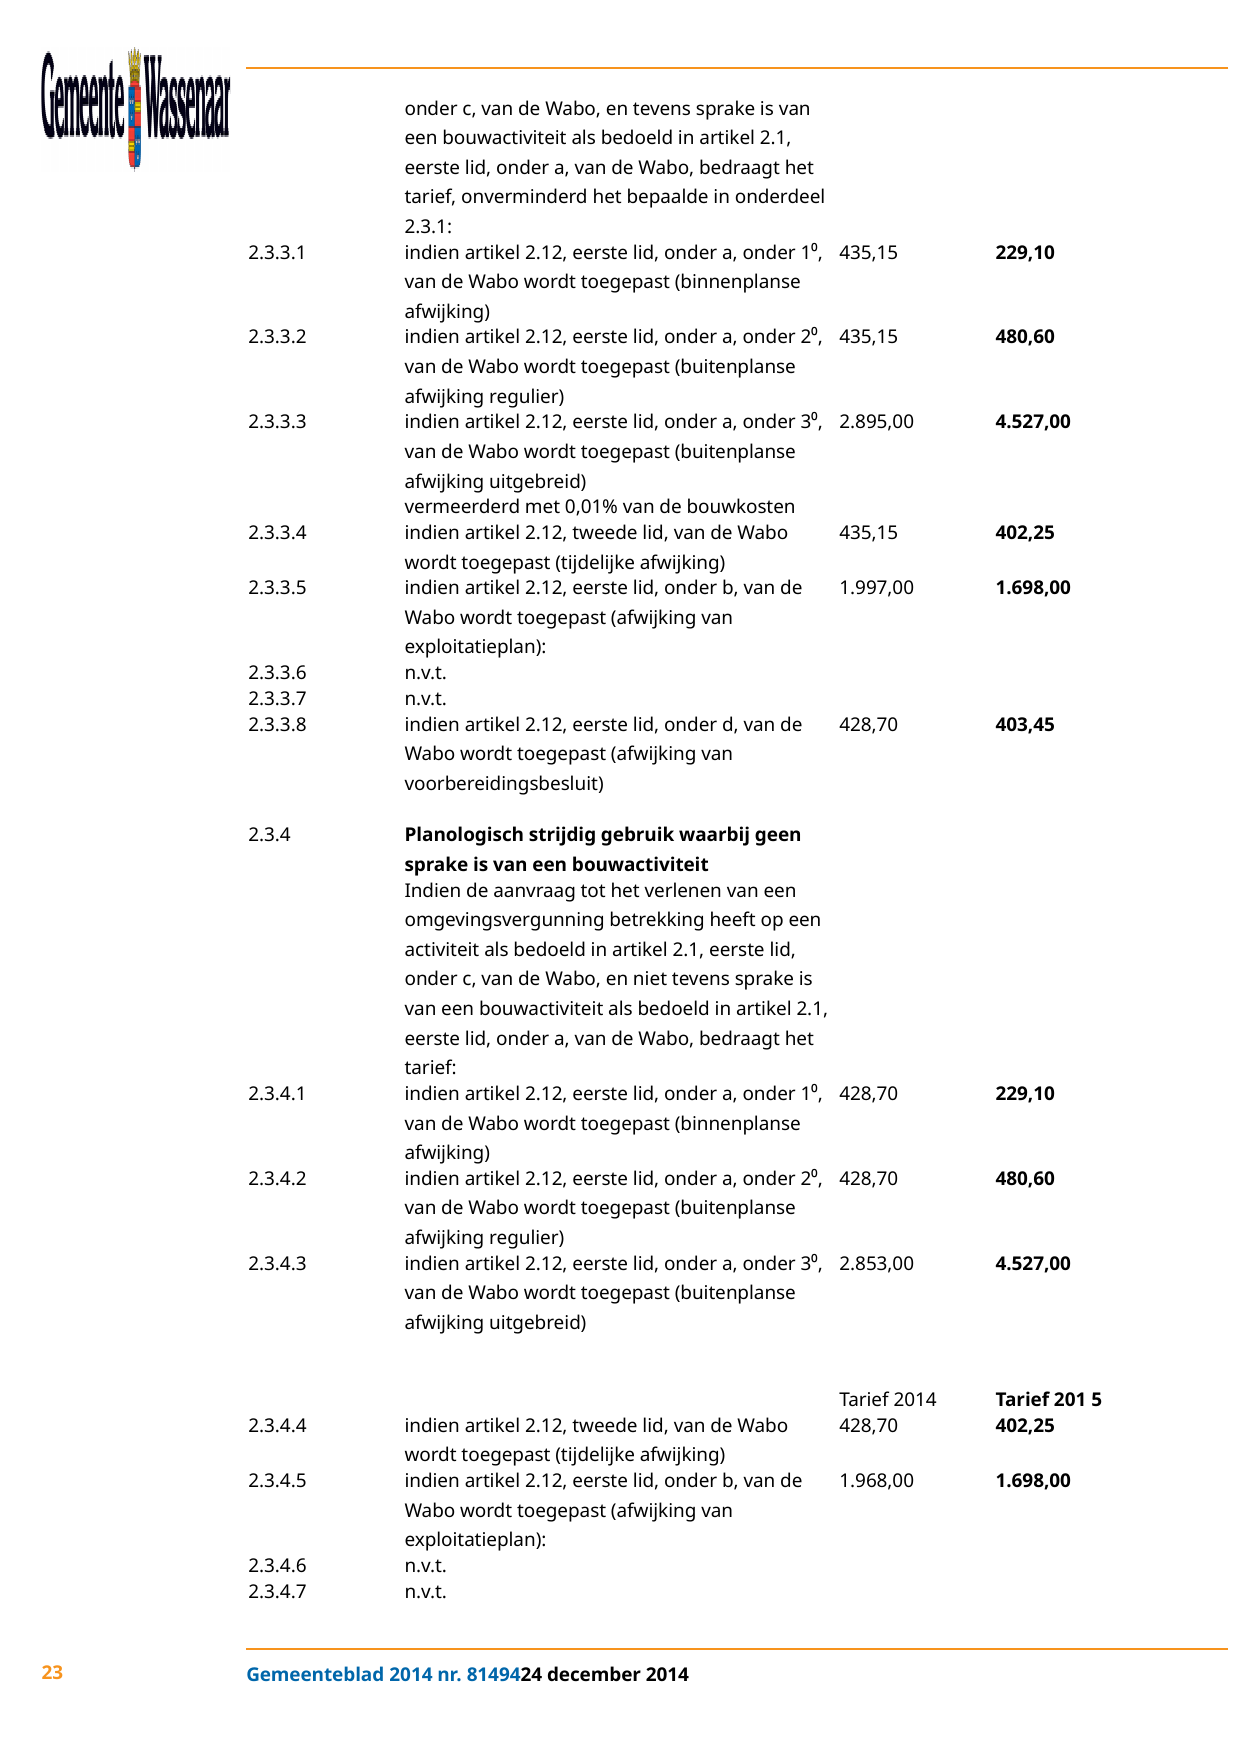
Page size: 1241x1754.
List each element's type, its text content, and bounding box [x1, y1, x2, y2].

table_cell 2.3.4.1 [248, 1080, 404, 1165]
table_cell [839, 494, 995, 519]
table_cell 1.968,00 [839, 1467, 995, 1552]
table_cell 2.853,00 [839, 1250, 995, 1335]
picture [41, 47, 231, 172]
table_cell 2.3.4.5 [248, 1467, 404, 1552]
table_cell 1.698,00 [995, 575, 1152, 659]
table_cell indien artikel 2.12, eerste lid, onder b, van de Wabo wordt toegepast (afwijking van exploitatieplan): [404, 575, 839, 659]
table_cell 2.3.4.6 [248, 1552, 404, 1578]
table_cell 229,10 [995, 1080, 1152, 1165]
table_cell indien artikel 2.12, eerste lid, onder a, onder 3⁰, van de Wabo wordt toegepast (buitenplanse afwijking uitgebreid) [404, 1250, 839, 1335]
table_cell indien artikel 2.12, tweede lid, van de Wabo wordt toegepast (tijdelijke afwijking) [404, 519, 839, 574]
table_cell Indien de aanvraag tot het verlenen van een omgevingsvergunning betrekking heeft op een activiteit als bedoeld in artikel 2.1, eerste lid, onder c, van de Wabo, en niet tevens sprake is van een bouwactiviteit als bedoeld in artikel 2.1, eerste lid, onder a, van de Wabo, bedraagt het tarief: [404, 877, 839, 1080]
table_cell [839, 1552, 995, 1578]
table_cell [995, 1578, 1152, 1604]
table_cell [839, 95, 995, 239]
table_cell indien artikel 2.12, eerste lid, onder a, onder 2⁰, van de Wabo wordt toegepast (buitenplanse afwijking regulier) [404, 324, 839, 409]
table_cell indien artikel 2.12, eerste lid, onder a, onder 3⁰, van de Wabo wordt toegepast (buitenplanse afwijking uitgebreid) [404, 409, 839, 493]
table_header Tarief 201 5 [995, 1386, 1152, 1412]
table_cell [839, 1578, 995, 1604]
table_cell 2.3.4.3 [248, 1250, 404, 1335]
table_cell 435,15 [839, 324, 995, 409]
table_cell [404, 796, 839, 822]
table_cell 435,15 [839, 239, 995, 324]
table_cell 2.3.4 [248, 822, 404, 877]
table_cell 2.3.4.4 [248, 1412, 404, 1467]
table_cell indien artikel 2.12, eerste lid, onder a, onder 1⁰, van de Wabo wordt toegepast (binnenplanse afwijking) [404, 1080, 839, 1165]
table_cell [995, 796, 1152, 822]
table_cell 2.3.4.7 [248, 1578, 404, 1604]
table_cell indien artikel 2.12, eerste lid, onder a, onder 2⁰, van de Wabo wordt toegepast (buitenplanse afwijking regulier) [404, 1165, 839, 1250]
table_cell [248, 494, 404, 519]
table_cell n.v.t. [404, 1578, 839, 1604]
table_cell n.v.t. [404, 660, 839, 685]
table_cell 402,25 [995, 1412, 1152, 1467]
table_cell indien artikel 2.12, eerste lid, onder d, van de Wabo wordt toegepast (afwijking van voorbereidingsbesluit) [404, 711, 839, 796]
table_cell 2.3.3.7 [248, 685, 404, 711]
table_cell 2.3.3.4 [248, 519, 404, 574]
table_cell 2.3.3.1 [248, 239, 404, 324]
table_cell [839, 660, 995, 685]
table_cell 428,70 [839, 1165, 995, 1250]
table_header [404, 1386, 839, 1412]
table_cell indien artikel 2.12, eerste lid, onder b, van de Wabo wordt toegepast (afwijking van exploitatieplan): [404, 1467, 839, 1552]
table_cell 2.3.3.2 [248, 324, 404, 409]
table_cell [995, 494, 1152, 519]
table_cell indien artikel 2.12, eerste lid, onder a, onder 1⁰, van de Wabo wordt toegepast (binnenplanse afwijking) [404, 239, 839, 324]
table_cell 4.527,00 [995, 1250, 1152, 1335]
table_cell 2.3.3.6 [248, 660, 404, 685]
table_cell [248, 796, 404, 822]
table_cell onder c, van de Wabo, en tevens sprake is van een bouwactiviteit als bedoeld in artikel 2.1, eerste lid, onder a, van de Wabo, bedraagt het tarief, onverminderd het bepaalde in onderdeel 2.3.1: [404, 95, 839, 239]
table_cell [839, 822, 995, 877]
table_cell [995, 1552, 1152, 1578]
table_cell vermeerderd met 0,01% van de bouwkosten [404, 494, 839, 519]
table_cell 428,70 [839, 1412, 995, 1467]
table_cell Planologisch strijdig gebruik waarbij geen sprake is van een bouwactiviteit [404, 822, 839, 877]
table_cell indien artikel 2.12, tweede lid, van de Wabo wordt toegepast (tijdelijke afwijking) [404, 1412, 839, 1467]
table_cell [839, 685, 995, 711]
table_cell [248, 877, 404, 1080]
table_cell 4.527,00 [995, 409, 1152, 493]
table_cell [995, 685, 1152, 711]
table_cell 1.997,00 [839, 575, 995, 659]
table_cell [839, 877, 995, 1080]
table_cell 428,70 [839, 1080, 995, 1165]
table_header [248, 1386, 404, 1412]
table_cell [248, 95, 404, 239]
table_cell [839, 796, 995, 822]
table_cell 2.895,00 [839, 409, 995, 493]
table_cell 402,25 [995, 519, 1152, 574]
table_cell 2.3.3.8 [248, 711, 404, 796]
table_cell 2.3.3.3 [248, 409, 404, 493]
table_cell 2.3.4.2 [248, 1165, 404, 1250]
table_cell 480,60 [995, 1165, 1152, 1250]
table_cell [995, 877, 1152, 1080]
table_cell n.v.t. [404, 685, 839, 711]
table_cell 480,60 [995, 324, 1152, 409]
table_cell 428,70 [839, 711, 995, 796]
table_cell 229,10 [995, 239, 1152, 324]
table_cell n.v.t. [404, 1552, 839, 1578]
table_cell 403,45 [995, 711, 1152, 796]
table_cell [995, 822, 1152, 877]
table_cell 435,15 [839, 519, 995, 574]
table_cell 1.698,00 [995, 1467, 1152, 1552]
table_cell [995, 660, 1152, 685]
table_header Tarief 2014 [839, 1386, 995, 1412]
table_cell [995, 95, 1152, 239]
table_cell 2.3.3.5 [248, 575, 404, 659]
